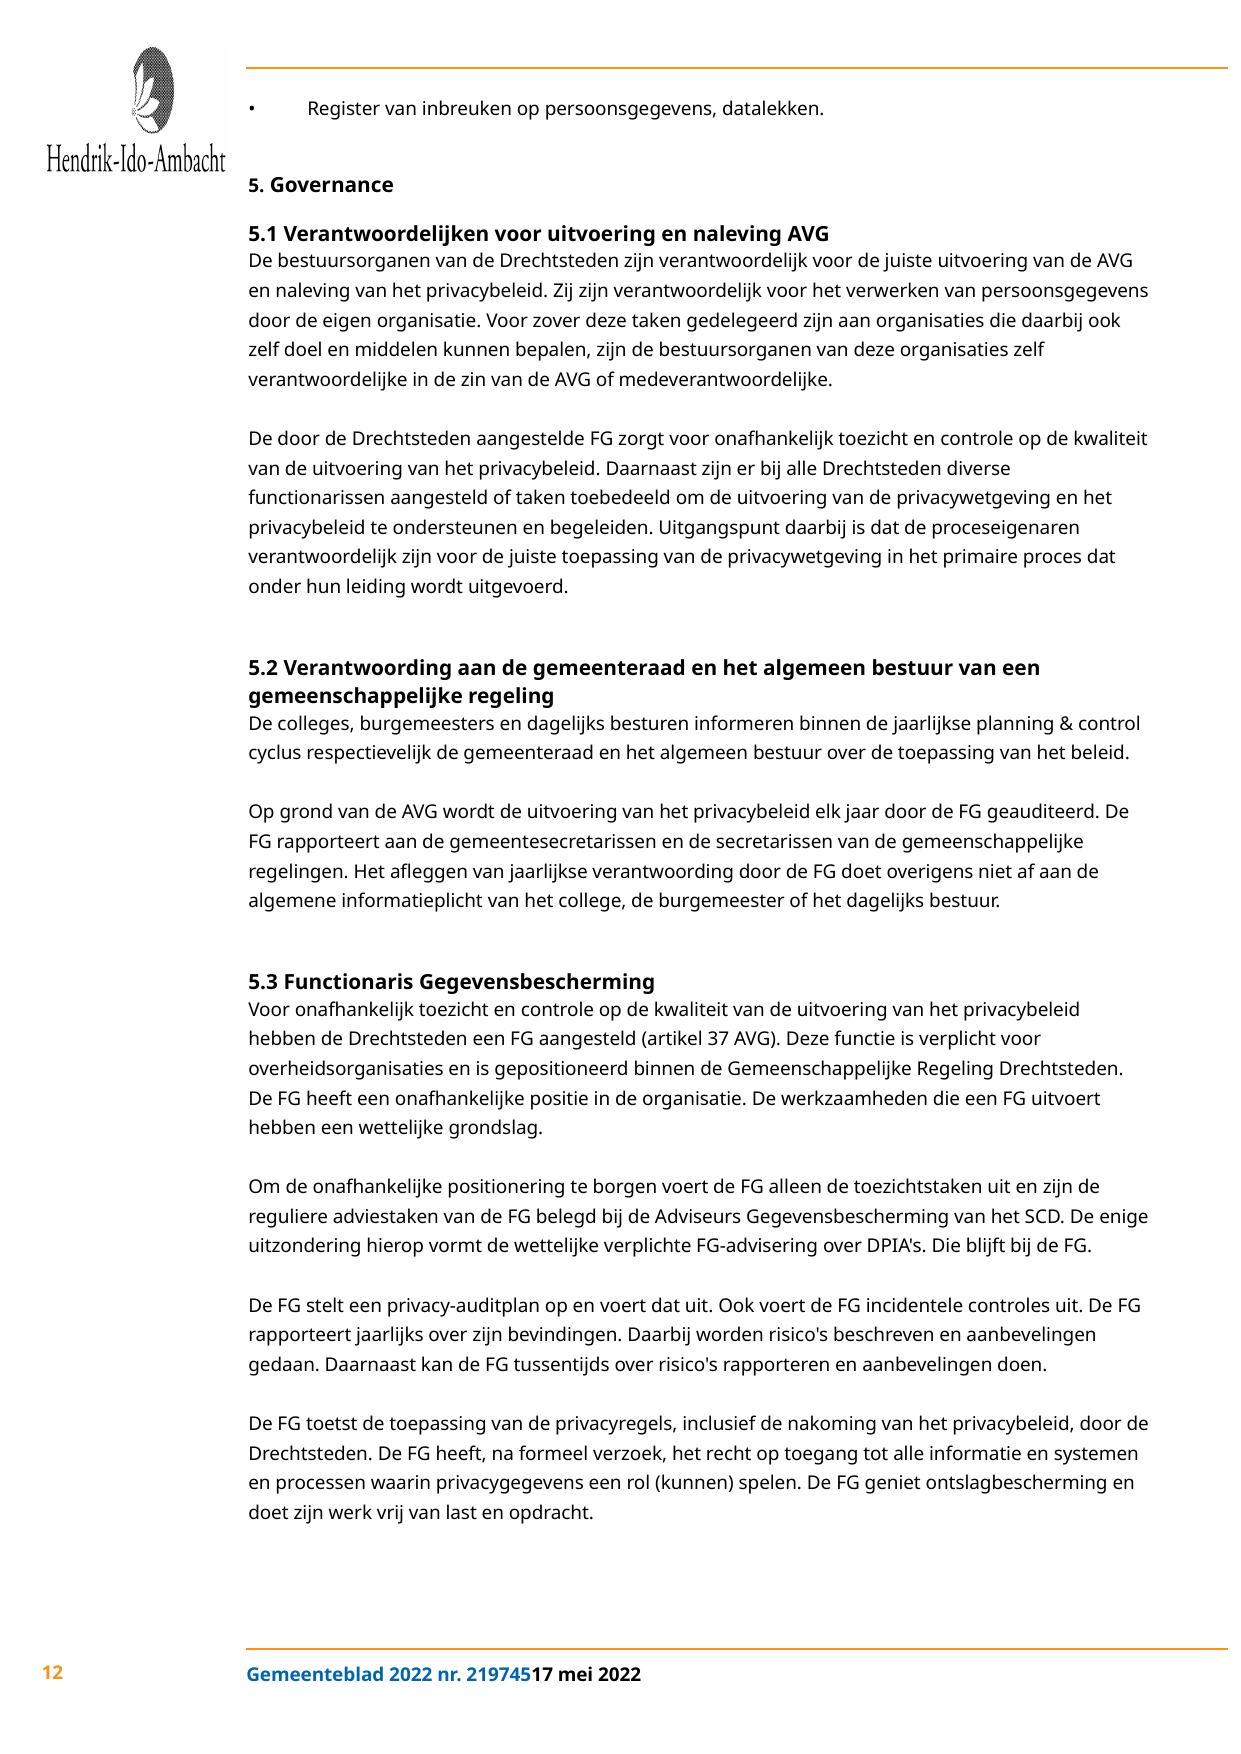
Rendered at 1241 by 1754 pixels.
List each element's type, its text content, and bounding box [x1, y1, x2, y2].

text Op grond van de AVG wordt de uitvoering van het privacybeleid elk jaar door de FG geauditeerd. De FG rapporteert aan de gemeentesecretarissen en de secretarissen van de gemeenschappelijke regelingen. Het afleggen van jaarlijkse verantwoording door de FG doet overigens niet af aan de algemene informatieplicht van het college, de burgemeester of het dagelijks bestuur. [248, 799, 1152, 913]
picture [41, 47, 231, 172]
text De FG toetst de toepassing van de privacyregels, inclusief de nakoming van het privacybeleid, door de Drechtsteden. De FG heeft, na formeel verzoek, het recht op toegang tot alle informatie en systemen en processen waarin privacygegevens een rol (kunnen) spelen. De FG geniet ontslagbescherming en doet zijn werk vrij van last en opdracht. [248, 1410, 1152, 1524]
text 5.3 Functionaris Gegevensbescherming [248, 967, 1152, 996]
text De FG stelt een privacy-auditplan op en voert dat uit. Ook voert de FG incidentele controles uit. De FG rapporteert jaarlijks over zijn bevindingen. Daarbij worden risico's beschreven en aanbevelingen gedaan. Daarnaast kan de FG tussentijds over risico's rapporteren en aanbevelingen doen. [248, 1292, 1152, 1377]
text 5.2 Verantwoording aan de gemeenteraad en het algemeen bestuur van een gemeenschappelijke regeling [248, 653, 1152, 710]
text Voor onafhankelijk toezicht en controle op de kwaliteit van de uitvoering van het privacybeleid hebben de Drechtsteden een FG aangesteld (artikel 37 AVG). Deze functie is verplicht voor overheidsorganisaties en is gepositioneerd binnen de Gemeenschappelijke Regeling Drechtsteden. De FG heeft een onafhankelijke positie in de organisatie. De werkzaamheden die een FG uitvoert hebben een wettelijke grondslag. [248, 996, 1152, 1140]
text De bestuursorganen van de Drechtsteden zijn verantwoordelijk voor de juiste uitvoering van de AVG en naleving van het privacybeleid. Zij zijn verantwoordelijk voor het verwerken van persoonsgegevens door de eigen organisatie. Voor zover deze taken gedelegeerd zijn aan organisaties die daarbij ook zelf doel en middelen kunnen bepalen, zijn de bestuursorganen van deze organisaties zelf verantwoordelijke in de zin van de AVG of medeverantwoordelijke. [248, 248, 1152, 392]
text De colleges, burgemeesters en dagelijks besturen informeren binnen de jaarlijkse planning & control cyclus respectievelijk de gemeenteraad en het algemeen bestuur over de toepassing van het beleid. [248, 710, 1152, 765]
list Register van inbreuken op persoonsgegevens, datalekken. [248, 95, 1152, 121]
text Om de onafhankelijke positionering te borgen voert de FG alleen de toezichtstaken uit en zijn de reguliere adviestaken van de FG belegd bij de Adviseurs Gegevensbescherming van het SCD. De enige uitzondering hierop vormt de wettelijke verplichte FG-advisering over DPIA's. Die blijft bij de FG. [248, 1173, 1152, 1258]
text 5.1 Verantwoordelijken voor uitvoering en naleving AVG [248, 219, 1152, 248]
text De door de Drechtsteden aangestelde FG zorgt voor onafhankelijk toezicht en controle op de kwaliteit van de uitvoering van het privacybeleid. Daarnaast zijn er bij alle Drechtsteden diverse functionarissen aangesteld of taken toebedeeld om de uitvoering van de privacywetgeving en het privacybeleid te ondersteunen en begeleiden. Uitgangspunt daarbij is dat de proceseigenaren verantwoordelijk zijn voor de juiste toepassing van de privacywetgeving in het primaire proces dat onder hun leiding wordt uitgevoerd. [248, 425, 1152, 599]
text 5. Governance [248, 170, 1152, 198]
